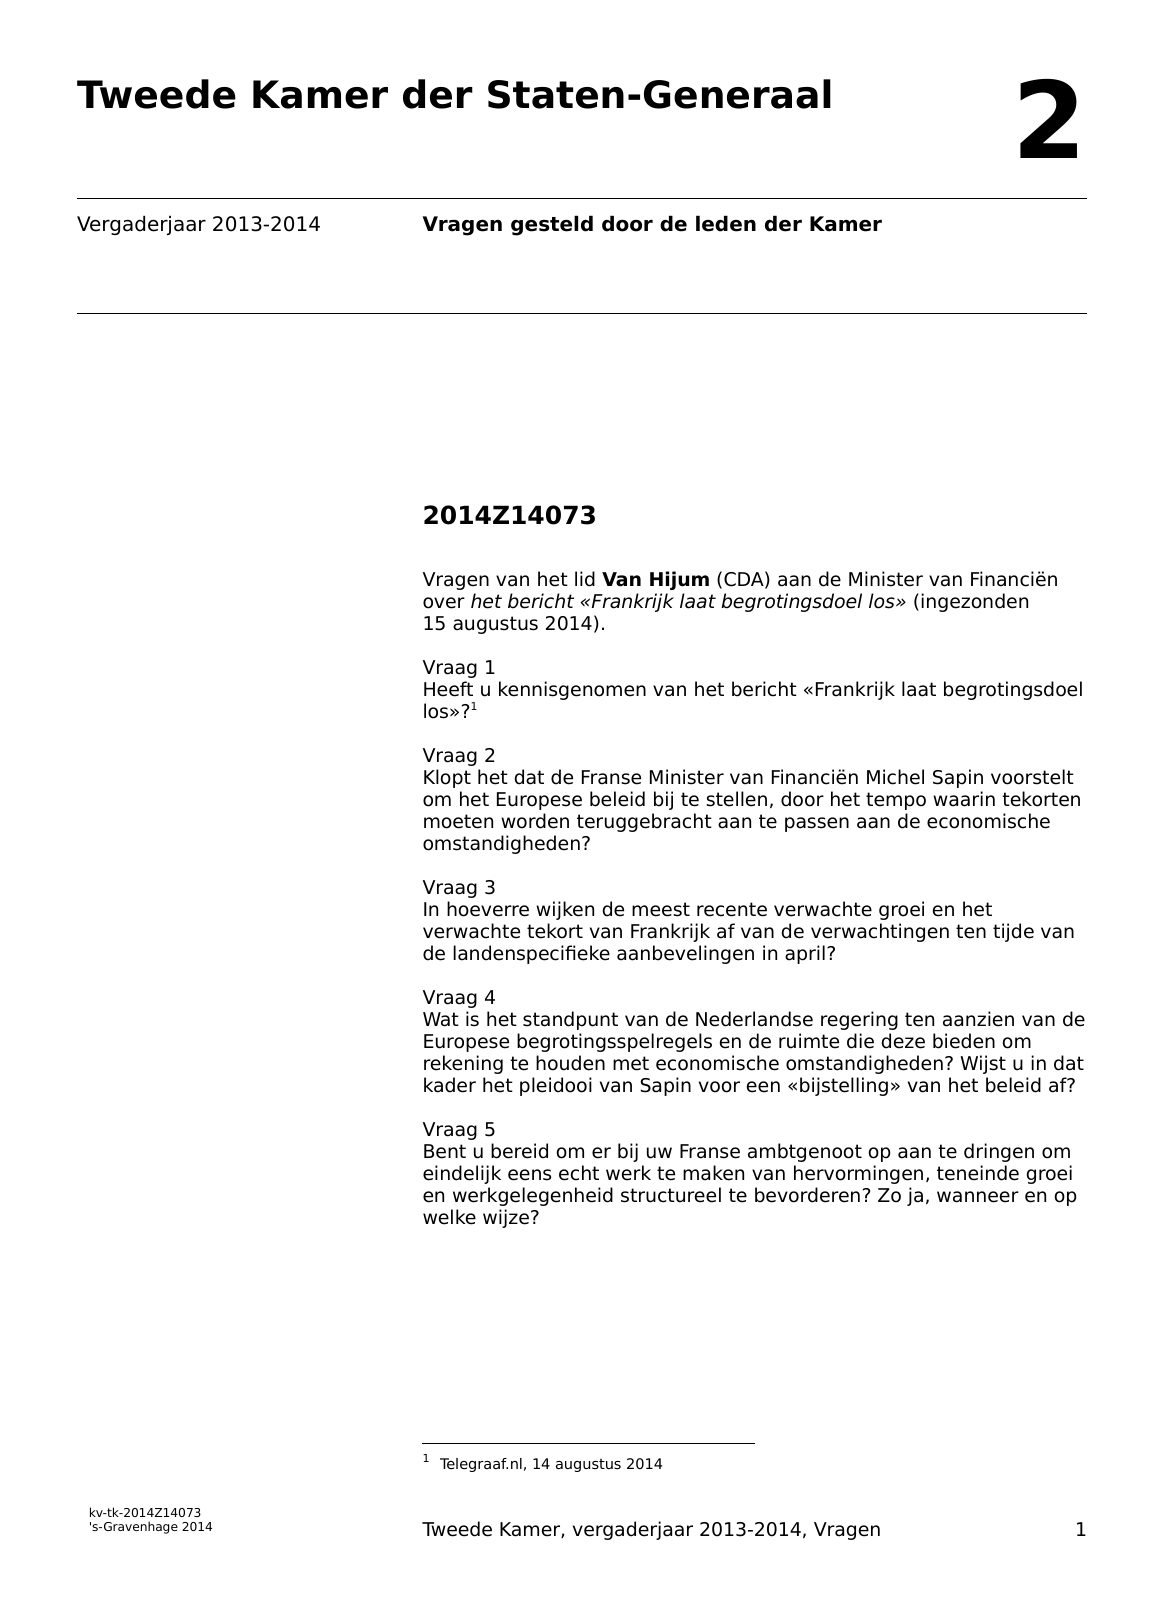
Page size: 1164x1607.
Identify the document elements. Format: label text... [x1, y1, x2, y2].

table_header Tweede Kamer der Staten-Generaal [77, 59, 886, 198]
text 's-Gravenhage 2014 [88, 1520, 323, 1534]
text Bent u bereid om er bij uw Franse ambtgenoot op aan te dringen om eindelijk eens echt werk te maken van hervormingen, teneinde groei en werkgelegenheid structureel te bevorderen? Zo ja, wanneer en op welke wijze? [422, 1141, 1087, 1229]
text Heeft u kennisgenomen van het bericht «Frankrijk laat begrotingsdoel los»? [422, 679, 1087, 723]
table_cell Vragen gesteld door de leden der Kamer [422, 199, 1087, 313]
text Klopt het dat de Franse Minister van Financiën Michel Sapin voorstelt om het Europese beleid bij te stellen, door het tempo waarin tekorten moeten worden teruggebracht aan te passen aan de economische omstandigheden? [422, 767, 1087, 855]
text In hoeverre wijken de meest recente verwachte groei en het verwachte tekort van Frankrijk af van de verwachtingen ten tijde van de landenspecifieke aanbevelingen in april? [422, 899, 1087, 965]
text Vraag 3 [422, 877, 1087, 899]
text kv-tk-2014Z14073 [88, 1506, 323, 1520]
text Vraag 2 [422, 745, 1087, 767]
table_header 2 [886, 59, 1087, 198]
text Vraag 4 [422, 987, 1087, 1009]
table_cell Vergaderjaar 2013-2014 [77, 199, 422, 313]
text Vraag 5 [422, 1119, 1087, 1141]
text Vraag 1 [422, 657, 1087, 679]
text Wat is het standpunt van de Nederlandse regering ten aanzien van de Europese begrotingsspelregels en de ruimte die deze bieden om rekening te houden met economische omstandigheden? Wijst u in dat kader het pleidooi van Sapin voor een «bijstelling» van het beleid af? [422, 1009, 1087, 1097]
text 2014Z14073 [422, 501, 1087, 531]
text Telegraaf.nl, 14 augustus 2014 [422, 1452, 1087, 1474]
text Vragen van het lid Van Hijum (CDA) aan de Minister van Financiën over het bericht «Frankrijk laat begrotingsdoel los» (ingezonden 15 augustus 2014). [422, 569, 1087, 635]
